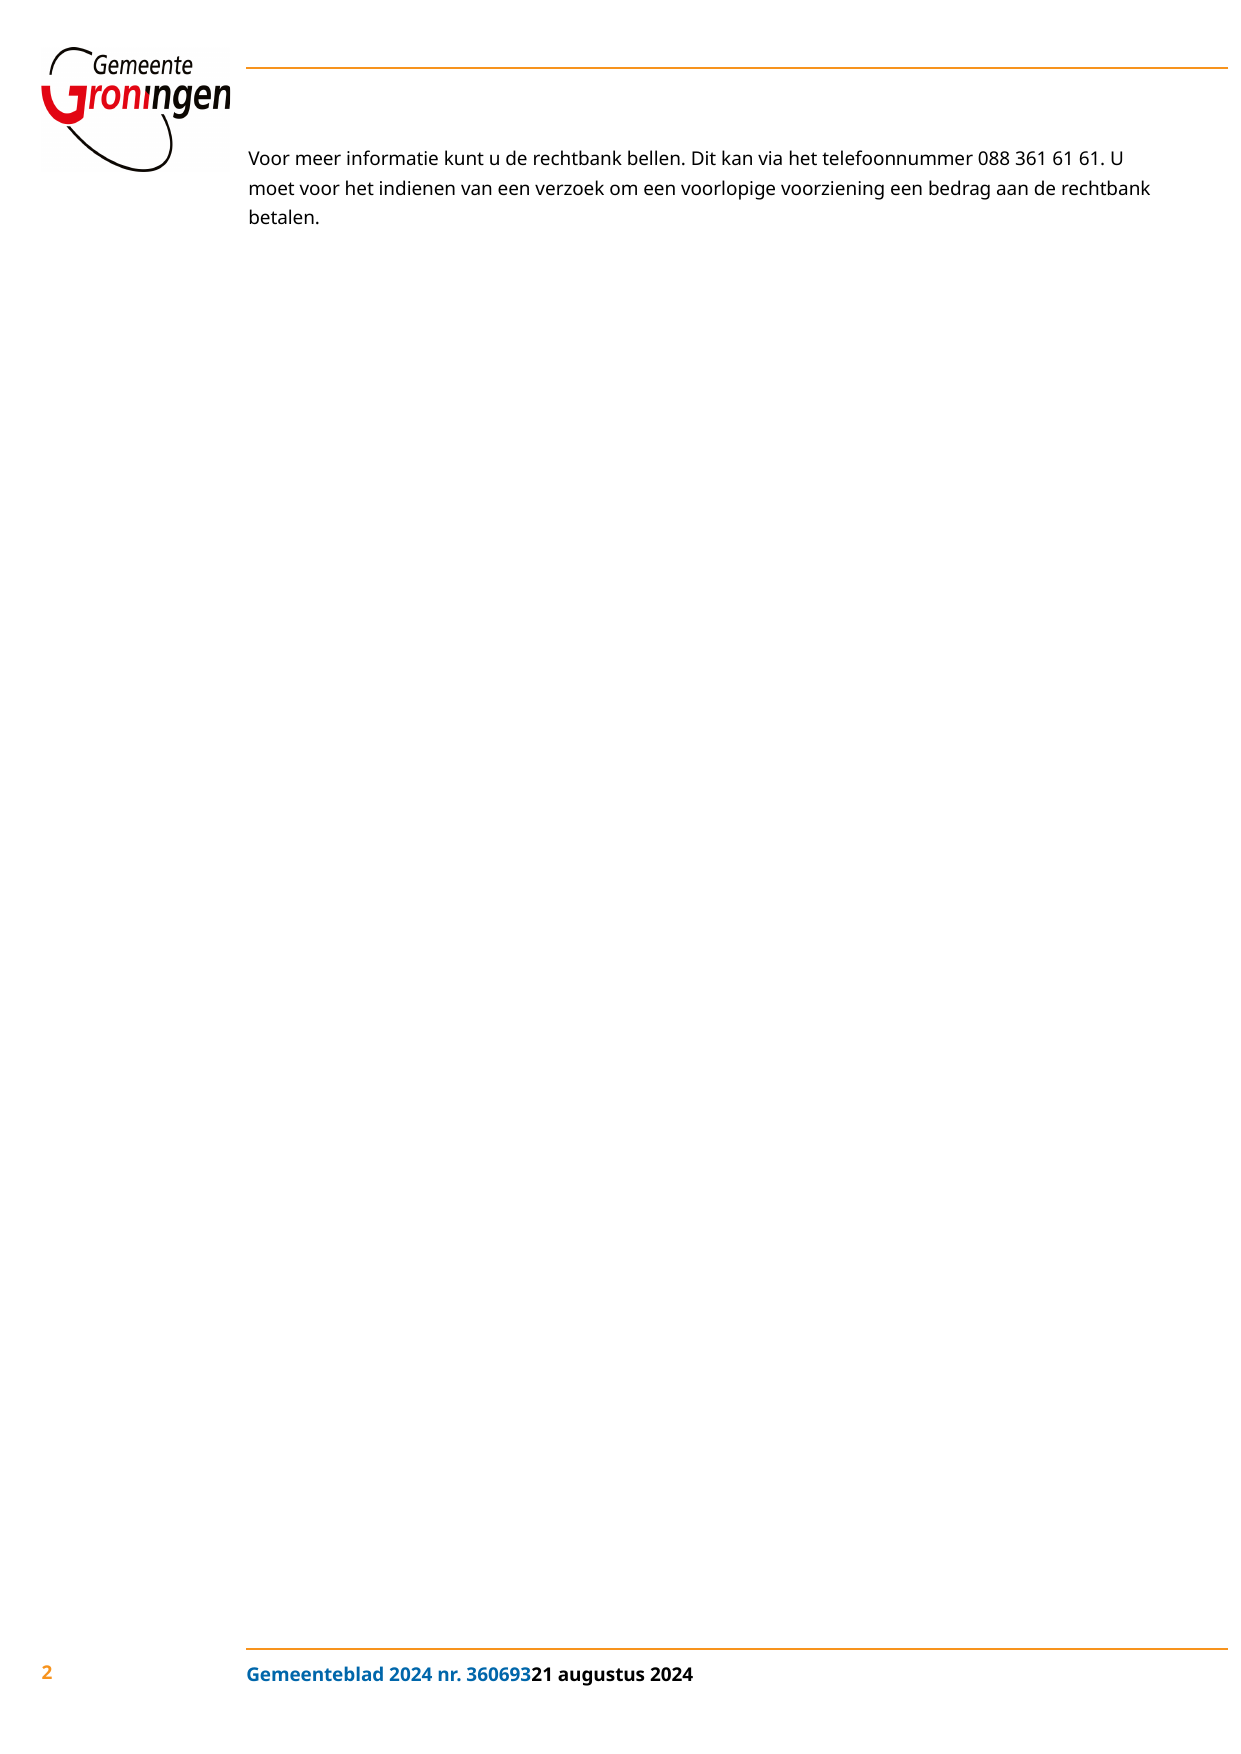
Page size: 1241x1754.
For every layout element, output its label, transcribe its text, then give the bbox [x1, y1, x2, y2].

text Voor meer informatie kunt u de rechtbank bellen. Dit kan via het telefoonnummer 088 361 61 61. U moet voor het indienen van een verzoek om een voorlopige voorziening een bedrag aan de rechtbank betalen. [248, 145, 1152, 230]
picture [41, 47, 231, 172]
